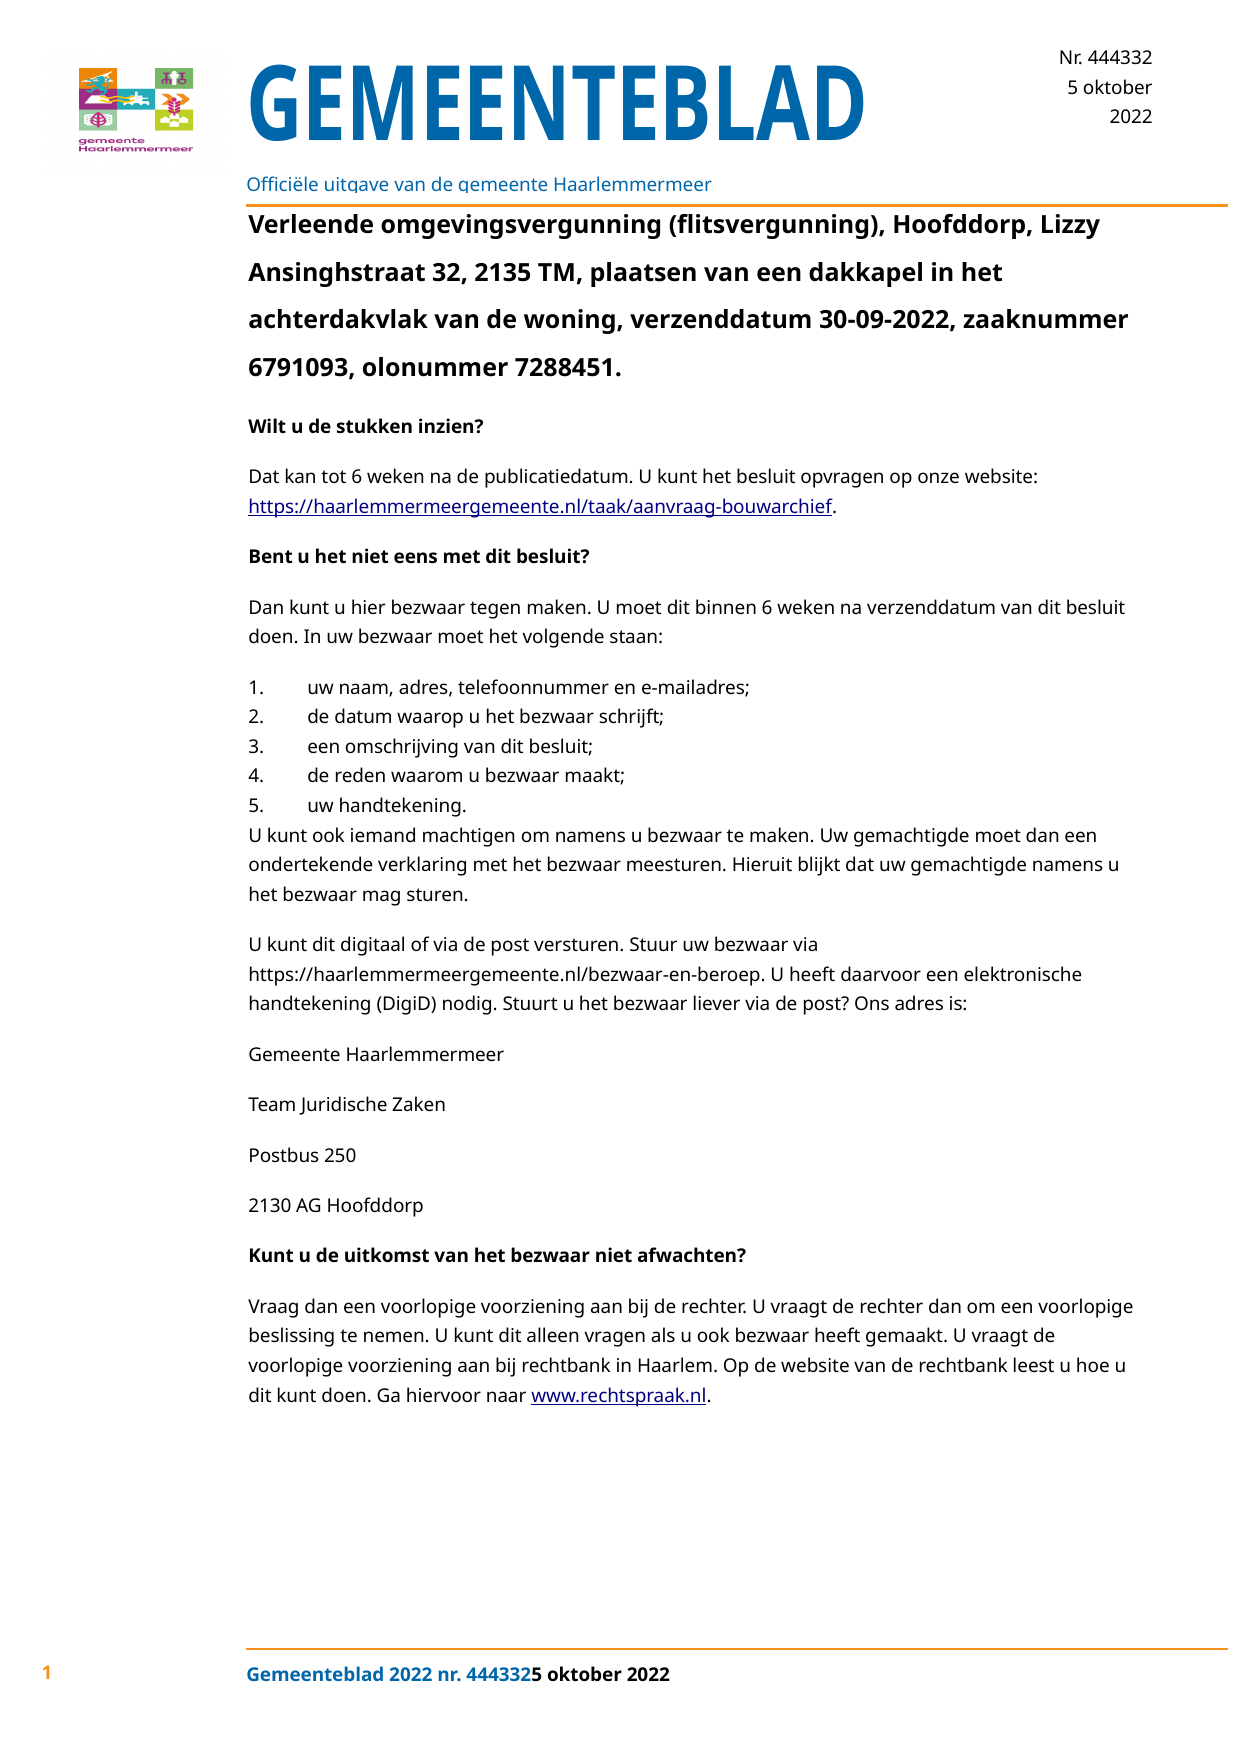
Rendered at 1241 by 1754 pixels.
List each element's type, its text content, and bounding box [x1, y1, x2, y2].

text Vraag dan een voorlopige voorziening aan bij de rechter. U vraagt de rechter dan om een voorlopige beslissing te nemen. U kunt dit alleen vragen als u ook bezwaar heeft gemaakt. U vraagt de voorlopige voorziening aan bij rechtbank in Haarlem. Op de website van de rechtbank leest u hoe u dit kunt doen. Ga hiervoor naar www.rechtspraak.nl. [248, 1293, 1152, 1408]
picture [41, 47, 231, 172]
list de datum waarop u het bezwaar schrijft; [248, 703, 1152, 729]
list uw handtekening. [248, 792, 1152, 818]
text Wilt u de stukken inzien? [248, 413, 1152, 439]
text Postbus 250 [248, 1142, 1152, 1168]
text 2130 AG Hoofddorp [248, 1192, 1152, 1218]
text Dan kunt u hier bezwaar tegen maken. U moet dit binnen 6 weken na verzenddatum van dit besluit doen. In uw bezwaar moet het volgende staan: [248, 594, 1152, 649]
list uw naam, adres, telefoonnummer en e-mailadres; [248, 674, 1152, 700]
text U kunt dit digitaal of via de post versturen. Stuur uw bezwaar via https://haarlemmermeergemeente.nl/bezwaar-en-beroep. U heeft daarvoor een elektronische handtekening (DigiD) nodig. Stuurt u het bezwaar liever via de post? Ons adres is: [248, 931, 1152, 1016]
text Team Juridische Zaken [248, 1091, 1152, 1117]
text Dat kan tot 6 weken na de publicatiedatum. U kunt het besluit opvragen op onze website: https://haarlemmermeergemeente.nl/taak/aanvraag-bouwarchief. [248, 463, 1152, 519]
text Bent u het niet eens met dit besluit? [248, 543, 1152, 569]
text U kunt ook iemand machtigen om namens u bezwaar te maken. Uw gemachtigde moet dan een ondertekende verklaring met het bezwaar meesturen. Hieruit blijkt dat uw gemachtigde namens u het bezwaar mag sturen. [248, 822, 1152, 907]
list een omschrijving van dit besluit; [248, 733, 1152, 759]
text Verleende omgevingsvergunning (flitsvergunning), Hoofddorp, Lizzy Ansinghstraat 32, 2135 TM, plaatsen van een dakkapel in het achterdakvlak van de woning, verzenddatum 30-09-2022, zaaknummer 6791093, olonummer 7288451. [248, 207, 1152, 384]
text Gemeente Haarlemmermeer [248, 1041, 1152, 1067]
text Kunt u de uitkomst van het bezwaar niet afwachten? [248, 1243, 1152, 1268]
list de reden waarom u bezwaar maakt; [248, 763, 1152, 788]
